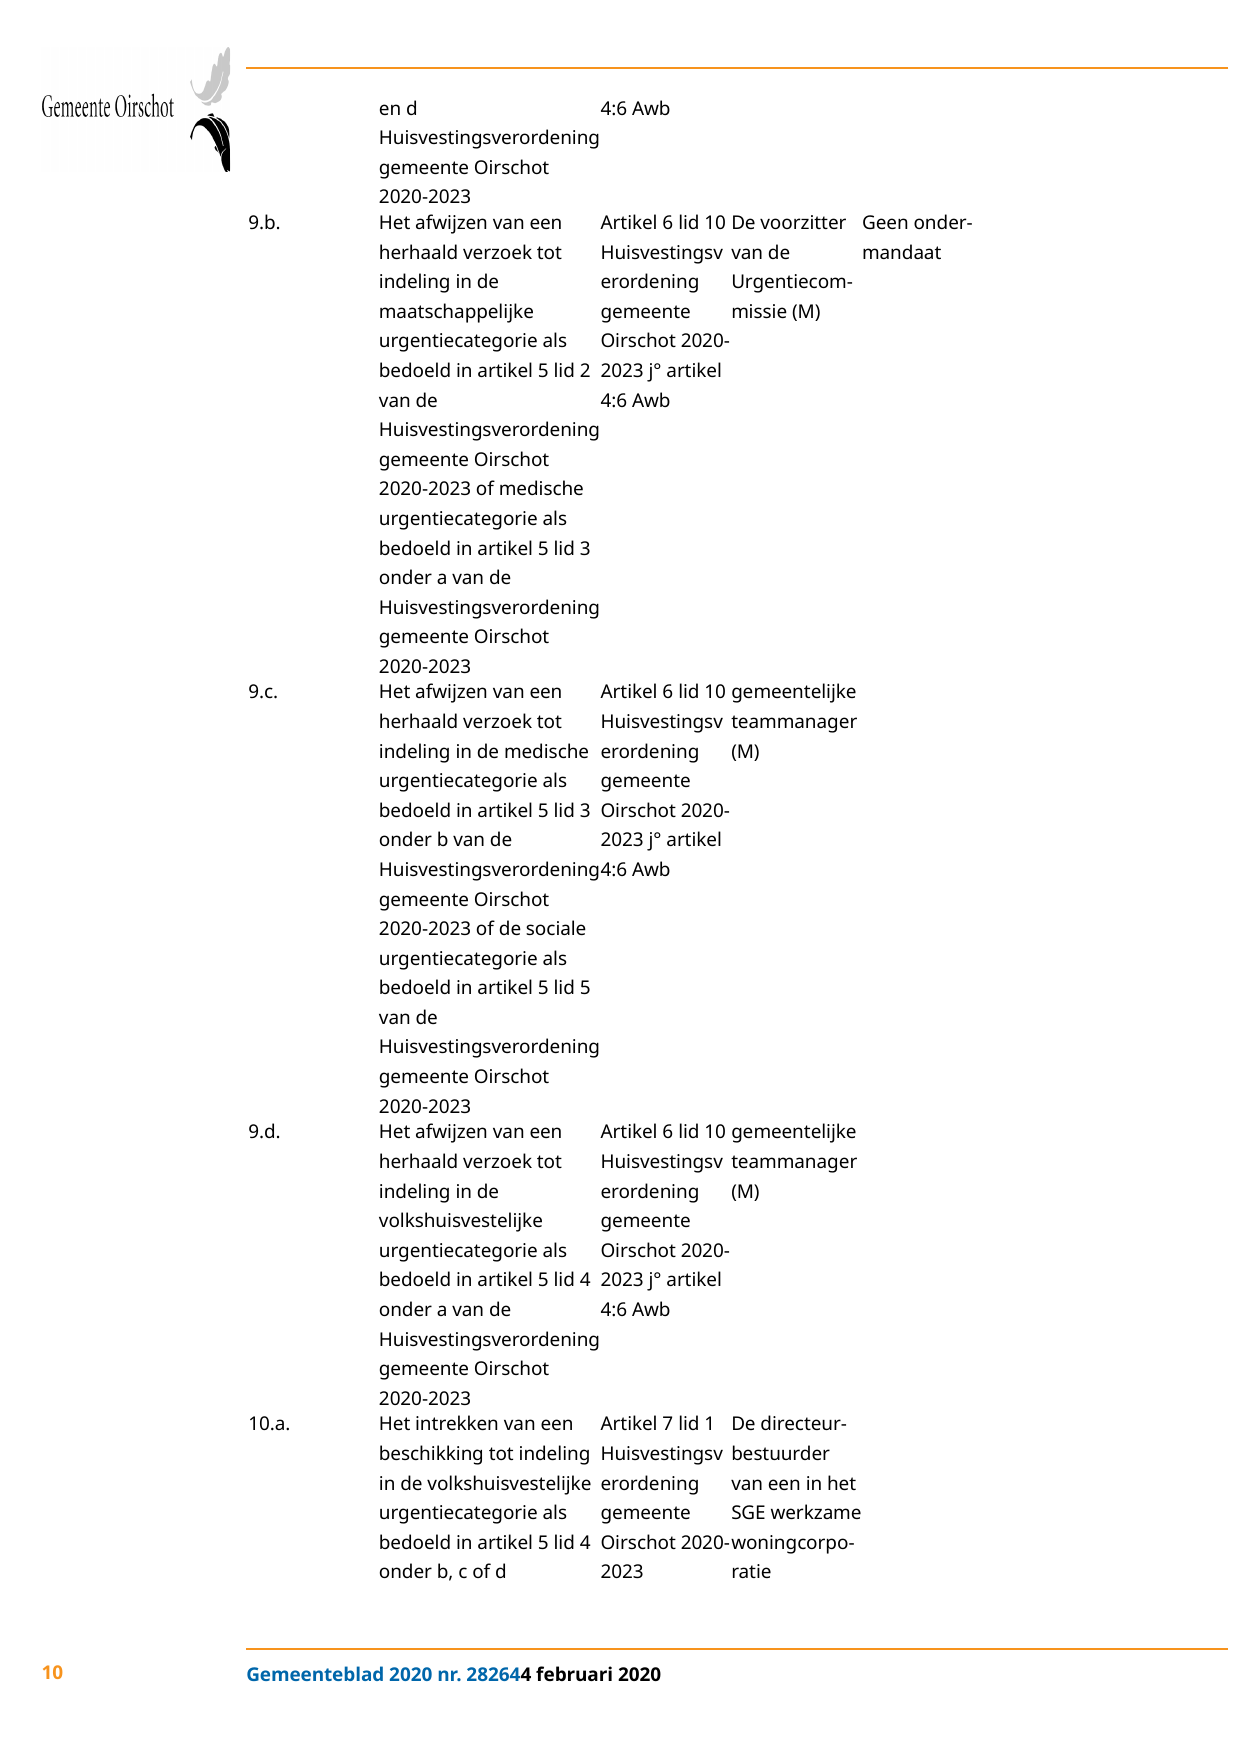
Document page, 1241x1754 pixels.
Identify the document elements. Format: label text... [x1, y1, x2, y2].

table_cell Het afwijzen van een herhaald verzoek tot indeling in de medische urgentiecategorie als bedoeld in artikel 5 lid 3 onder b van de Huisvestingsverordening gemeente Oirschot 2020-2023 of de sociale urgentiecategorie als bedoeld in artikel 5 lid 5 van de Huisvestingsverordening gemeente Oirschot 2020-2023 [379, 679, 600, 1119]
table_cell [731, 95, 862, 209]
table_cell [993, 679, 1152, 1119]
table_cell 9.b. [248, 209, 379, 679]
table_cell gemeentelijke teammanager (M) [731, 679, 862, 1119]
table_cell 9.d. [248, 1119, 379, 1411]
table_cell [993, 1411, 1152, 1584]
table_cell Geen onder-mandaat [862, 209, 992, 679]
table_cell [862, 95, 992, 209]
table_cell Artikel 7 lid 1 Huisvestingsverordening gemeente Oirschot 2020-2023 [600, 1411, 731, 1584]
table_cell [993, 209, 1152, 679]
table_cell Artikel 6 lid 10 Huisvestingsverordening gemeente Oirschot 2020-2023 j° artikel 4:6 Awb [600, 679, 731, 1119]
table_cell 10.a. [248, 1411, 379, 1584]
table_cell [862, 679, 992, 1119]
picture [41, 47, 231, 172]
table_cell [993, 95, 1152, 209]
table_cell Het intrekken van een beschikking tot indeling in de volkshuisvestelijke urgentiecategorie als bedoeld in artikel 5 lid 4 onder b, c of d [379, 1411, 600, 1584]
table_cell 9.c. [248, 679, 379, 1119]
table_cell [862, 1411, 992, 1584]
table_cell Artikel 6 lid 10 Huisvestingsverordening gemeente Oirschot 2020-2023 j° artikel 4:6 Awb [600, 1119, 731, 1411]
table_cell en d Huisvestingsverordening gemeente Oirschot 2020-2023 [379, 95, 600, 209]
table_cell Artikel 6 lid 10 Huisvestingsverordening gemeente Oirschot 2020-2023 j° artikel 4:6 Awb [600, 209, 731, 679]
table_cell gemeentelijke teammanager (M) [731, 1119, 862, 1411]
table_cell [993, 1119, 1152, 1411]
table_cell Het afwijzen van een herhaald verzoek tot indeling in de volkshuisvestelijke urgentiecategorie als bedoeld in artikel 5 lid 4 onder a van de Huisvestingsverordening gemeente Oirschot 2020-2023 [379, 1119, 600, 1411]
table_cell Het afwijzen van een herhaald verzoek tot indeling in de maatschappelijke urgentiecategorie als bedoeld in artikel 5 lid 2 van de Huisvestingsverordening gemeente Oirschot 2020-2023 of medische urgentiecategorie als bedoeld in artikel 5 lid 3 onder a van de Huisvestingsverordening gemeente Oirschot 2020-2023 [379, 209, 600, 679]
table_cell [862, 1119, 992, 1411]
table_cell [248, 95, 379, 209]
table_cell De directeur-bestuurder van een in het SGE werkzame woningcorpo-ratie [731, 1411, 862, 1584]
table_cell De voorzitter van de Urgentiecom-missie (M) [731, 209, 862, 679]
table_cell 4:6 Awb [600, 95, 731, 209]
